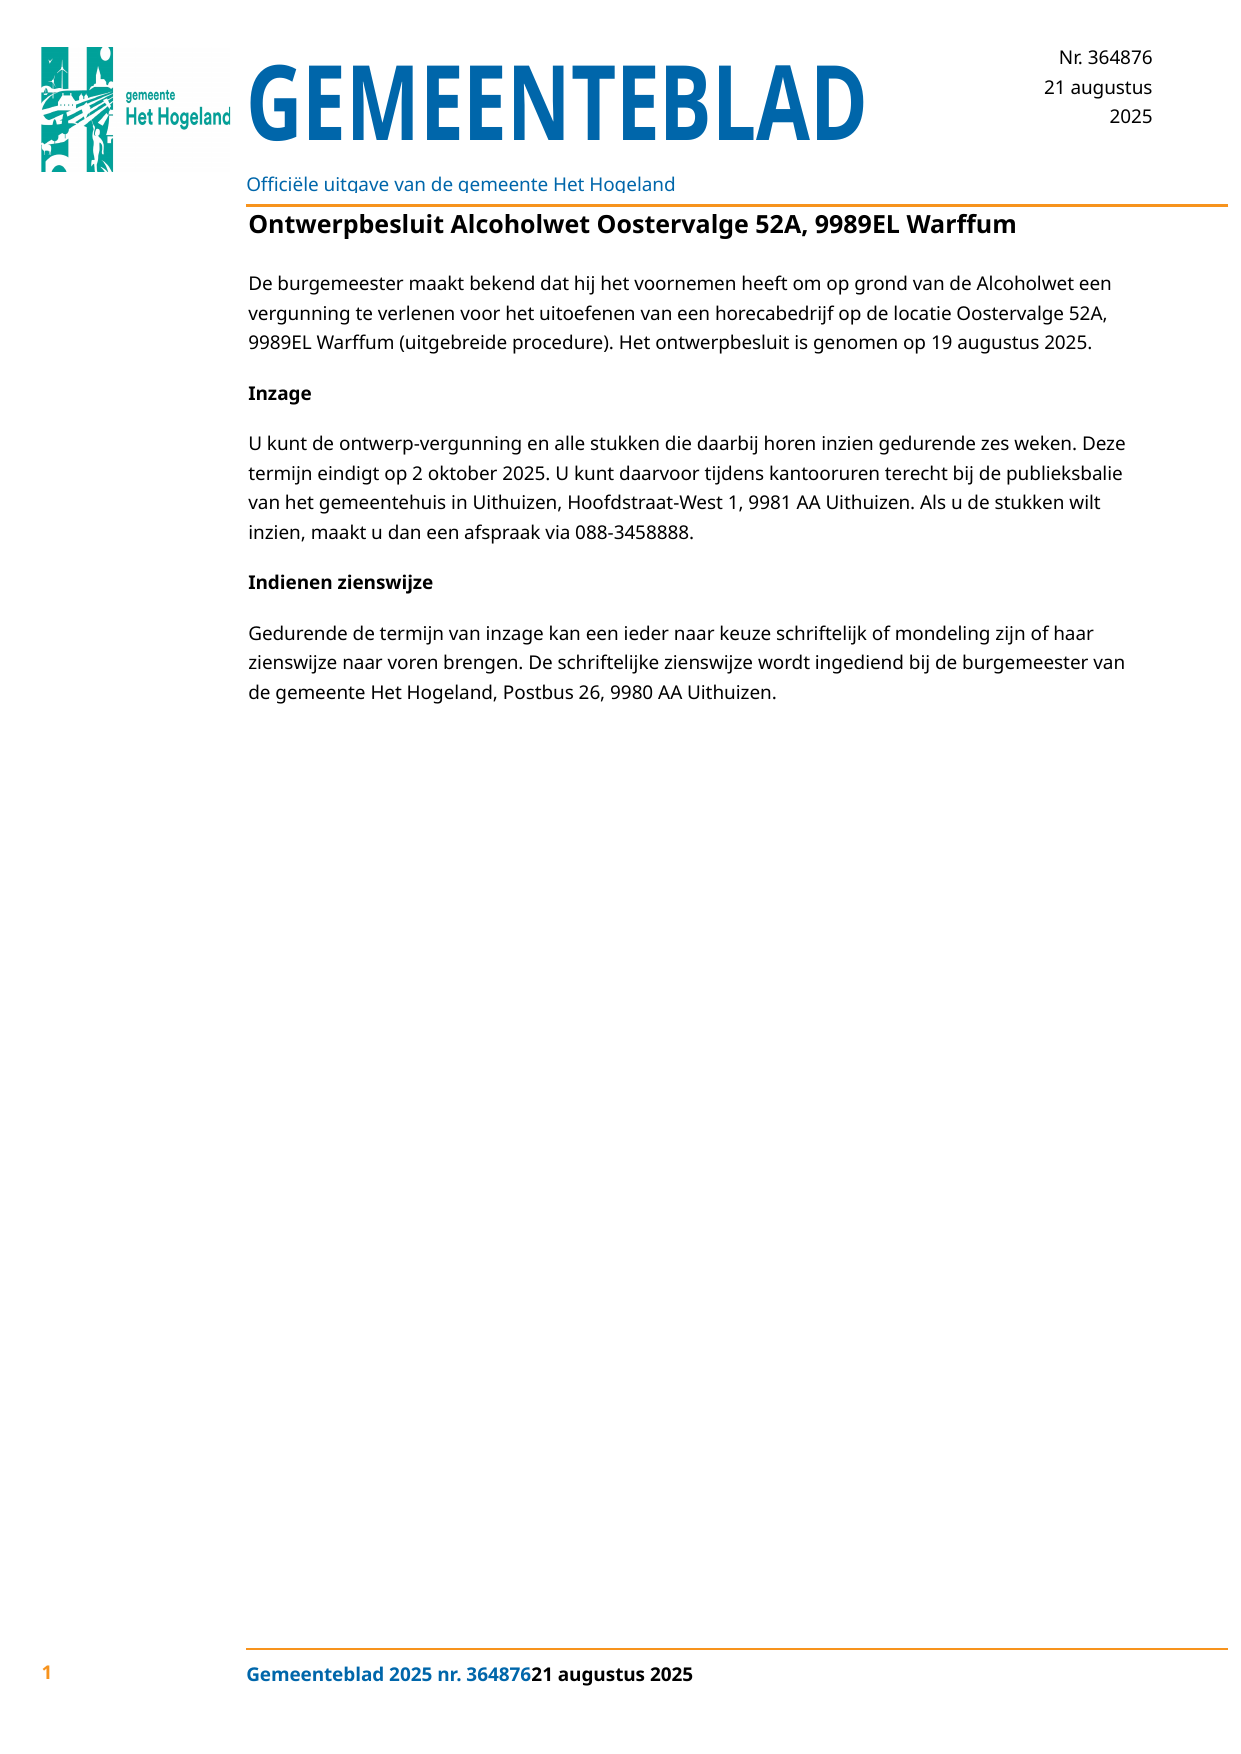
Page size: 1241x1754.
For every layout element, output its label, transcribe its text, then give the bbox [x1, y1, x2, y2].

text Indienen zienswijze [248, 569, 1152, 595]
text Gedurende de termijn van inzage kan een ieder naar keuze schriftelijk of mondeling zijn of haar zienswijze naar voren brengen. De schriftelijke zienswijze wordt ingediend bij de burgemeester van de gemeente Het Hogeland, Postbus 26, 9980 AA Uithuizen. [248, 620, 1152, 705]
text Inzage [248, 380, 1152, 406]
text De burgemeester maakt bekend dat hij het voornemen heeft om op grond van de Alcoholwet een vergunning te verlenen voor het uitoefenen van een horecabedrijf op de locatie Oostervalge 52A, 9989EL Warffum (uitgebreide procedure). Het ontwerpbesluit is genomen op 19 augustus 2025. [248, 270, 1152, 355]
picture [41, 47, 231, 172]
text U kunt de ontwerp-vergunning en alle stukken die daarbij horen inzien gedurende zes weken. Deze termijn eindigt op 2 oktober 2025. U kunt daarvoor tijdens kantooruren terecht bij de publieksbalie van het gemeentehuis in Uithuizen, Hoofdstraat-West 1, 9981 AA Uithuizen. Als u de stukken wilt inzien, maakt u dan een afspraak via 088-3458888. [248, 430, 1152, 545]
text Ontwerpbesluit Alcoholwet Oostervalge 52A, 9989EL Warffum [248, 207, 1152, 241]
